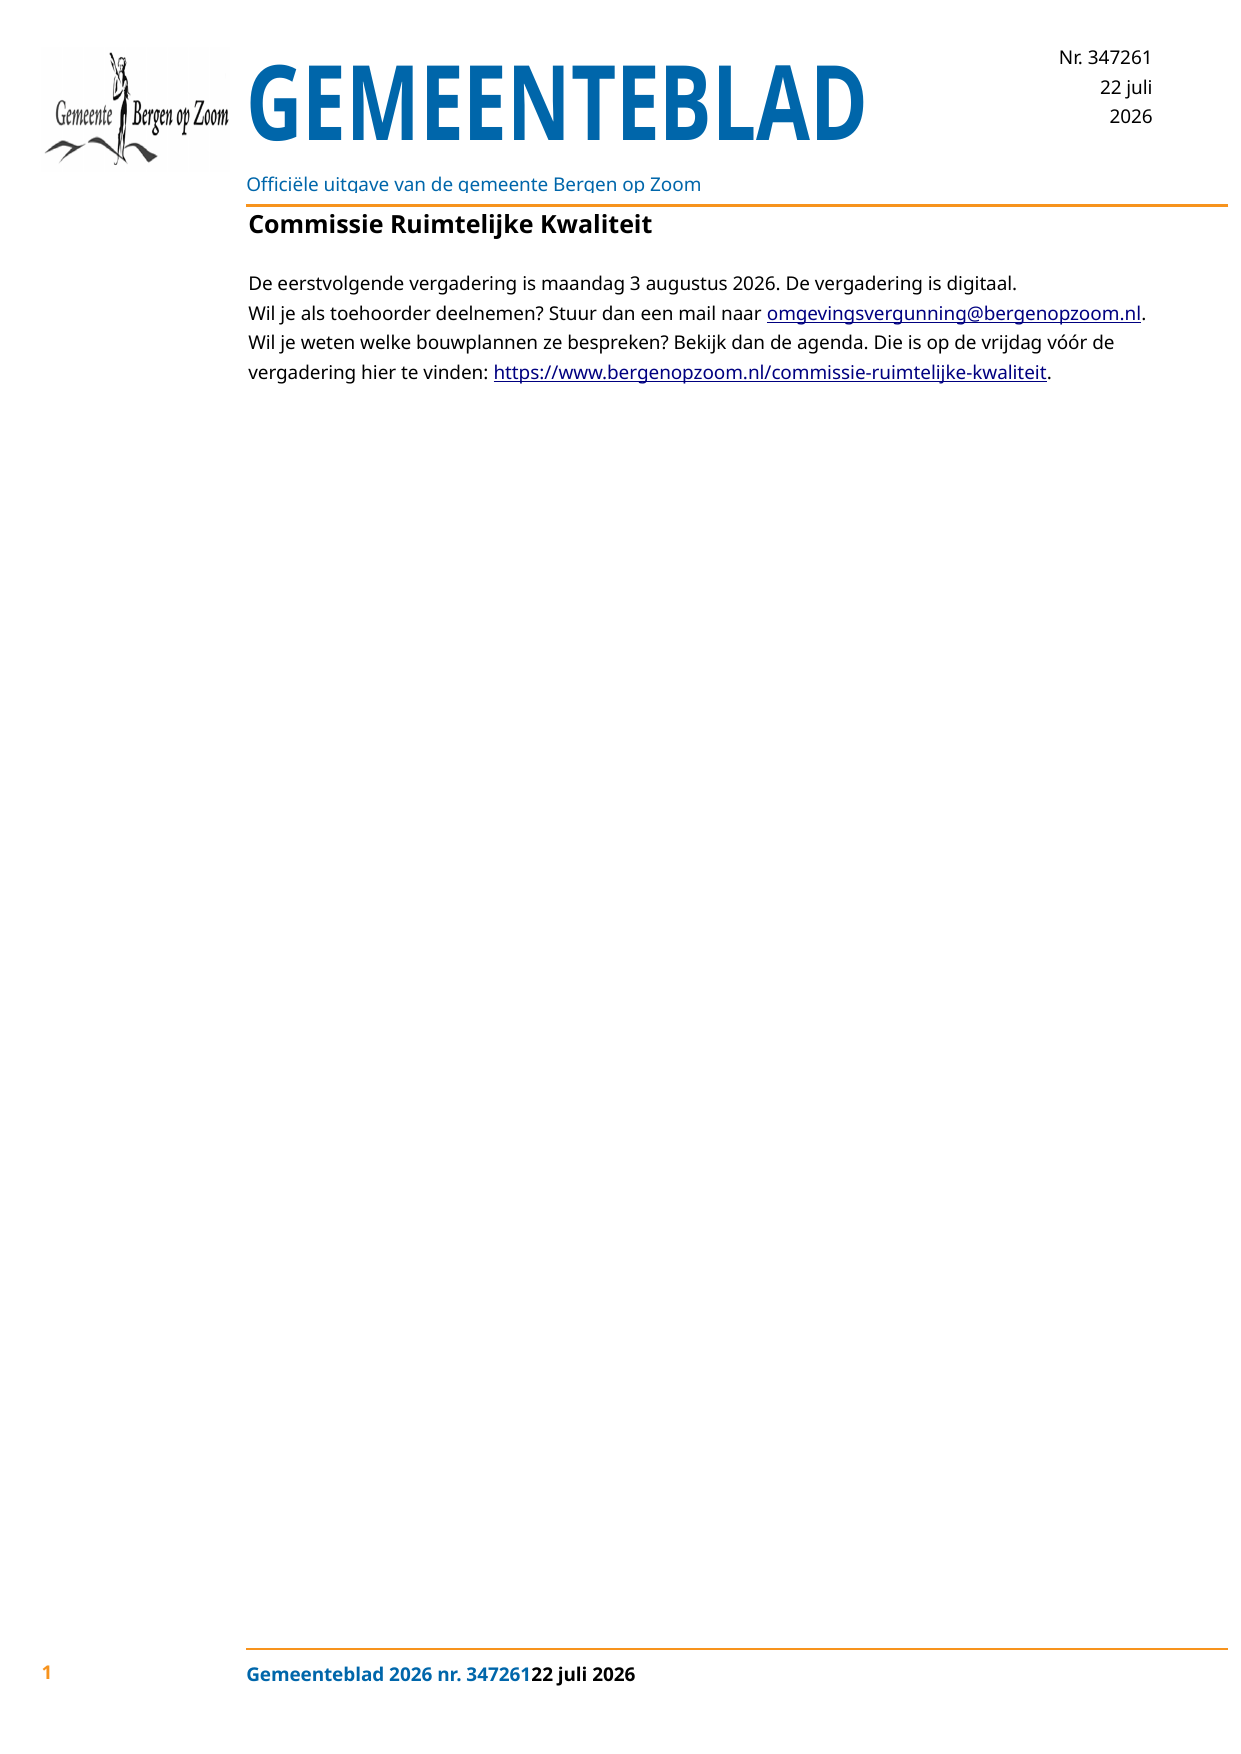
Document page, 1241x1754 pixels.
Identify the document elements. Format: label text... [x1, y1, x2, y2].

text De eerstvolgende vergadering is maandag 3 augustus 2026. De vergadering is digitaal. [248, 270, 1152, 296]
text Wil je als toehoorder deelnemen? Stuur dan een mail naar omgevingsvergunning@bergenopzoom.nl. [248, 300, 1152, 326]
text Wil je weten welke bouwplannen ze bespreken? Bekijk dan de agenda. Die is op de vrijdag vóór de vergadering hier te vinden: https://www.bergenopzoom.nl/commissie-ruimtelijke-kwaliteit. [248, 329, 1152, 385]
text Commissie Ruimtelijke Kwaliteit [248, 207, 1152, 241]
picture [41, 47, 231, 172]
